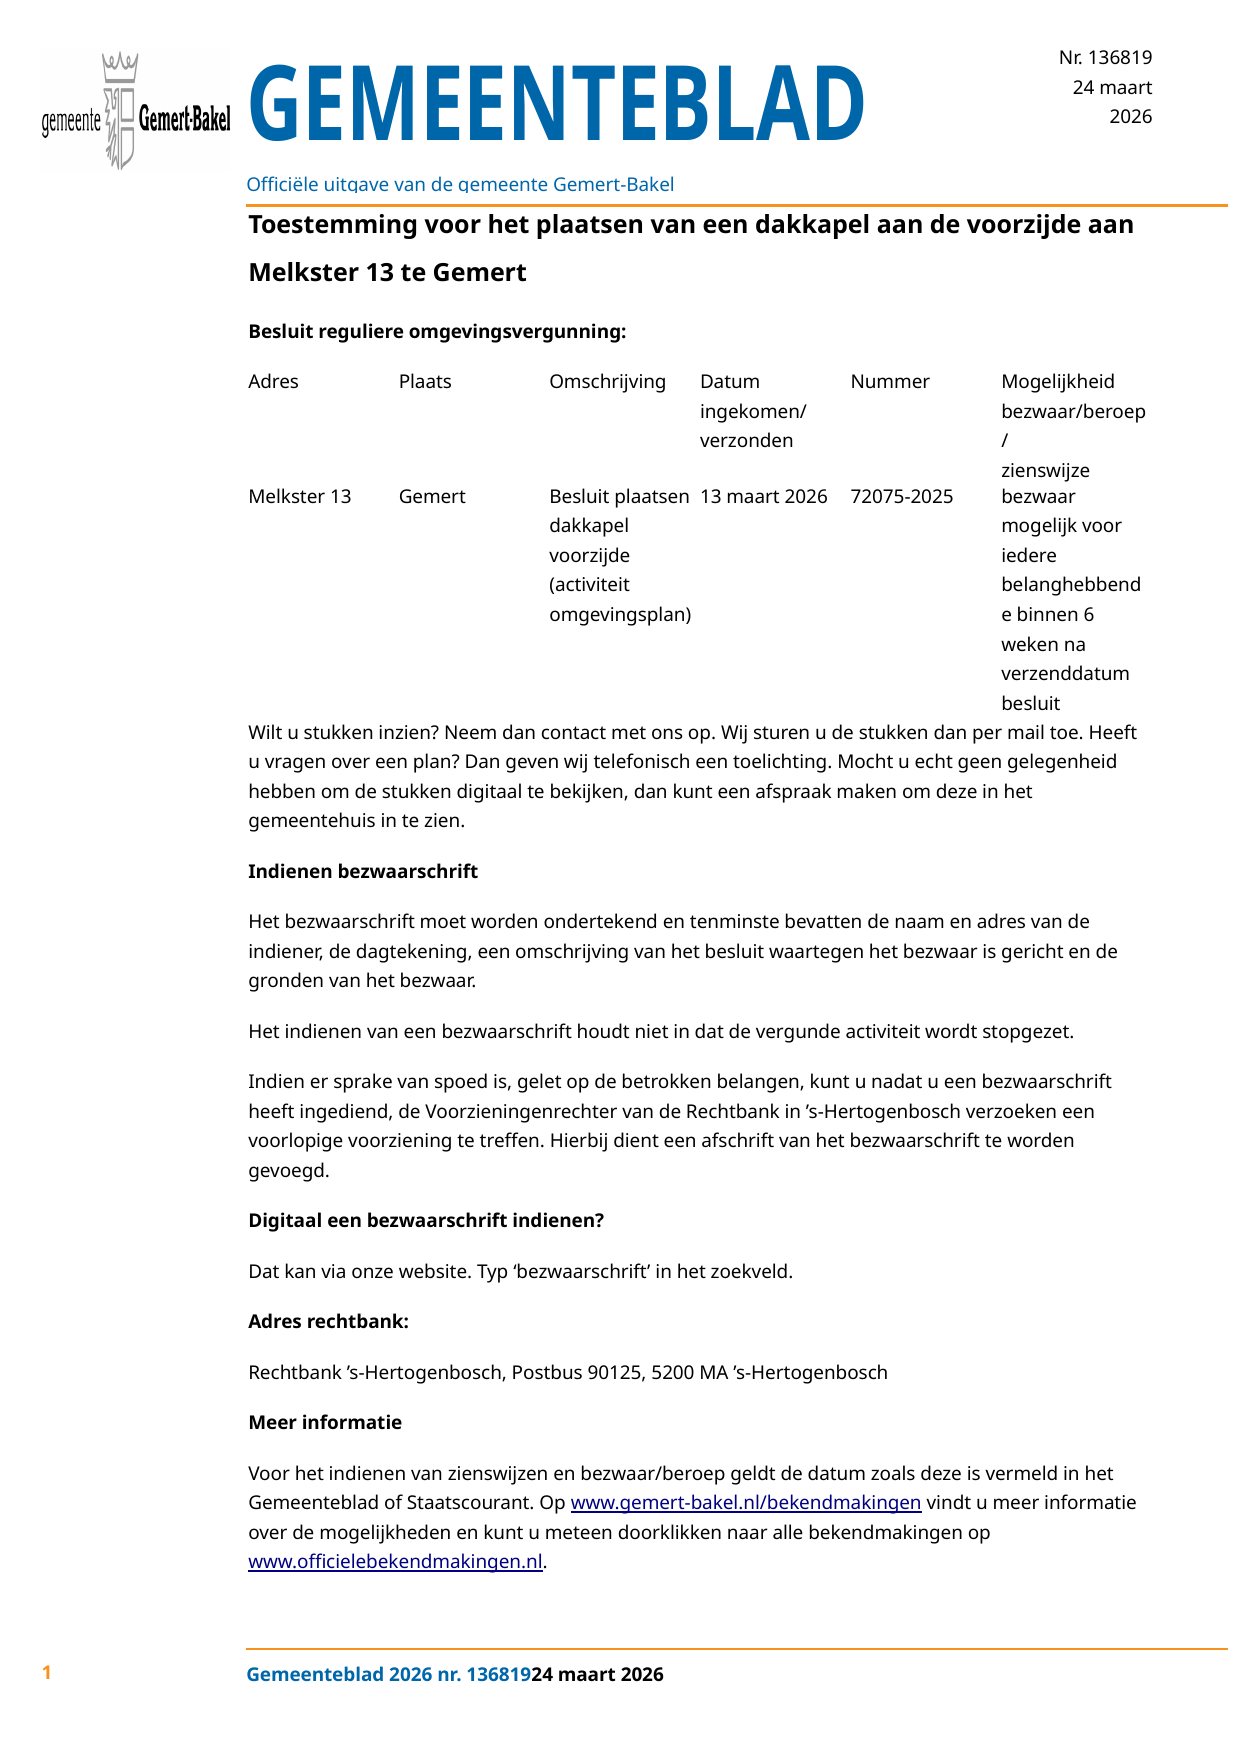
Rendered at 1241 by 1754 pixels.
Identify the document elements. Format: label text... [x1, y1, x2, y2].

table_cell bezwaar mogelijk voor iedere belanghebbende binnen 6 weken na verzenddatum besluit [1001, 483, 1152, 716]
text Toestemming voor het plaatsen van een dakkapel aan de voorzijde aan Melkster 13 te Gemert [248, 207, 1152, 288]
table_header Datum ingekomen/ verzonden [700, 369, 850, 483]
table_header Mogelijkheid bezwaar/beroep/ zienswijze [1001, 369, 1152, 483]
text Digitaal een bezwaarschrift indienen? [248, 1208, 1152, 1233]
table_header Adres [248, 369, 398, 483]
table_cell Besluit plaatsen dakkapel voorzijde (activiteit omgevingsplan) [549, 483, 700, 716]
table_header Plaats [399, 369, 549, 483]
text Besluit reguliere omgevingsvergunning: [248, 318, 1152, 344]
table_header Nummer [850, 369, 1001, 483]
table_cell Melkster 13 [248, 483, 398, 716]
text Indien er sprake van spoed is, gelet op de betrokken belangen, kunt u nadat u een bezwaarschrift heeft ingediend, de Voorzieningenrechter van de Rechtbank in ’s-Hertogenbosch verzoeken een voorlopige voorziening te treffen. Hierbij dient een afschrift van het bezwaarschrift te worden gevoegd. [248, 1068, 1152, 1183]
table_header Omschrijving [549, 369, 700, 483]
text Adres rechtbank: [248, 1308, 1152, 1334]
text Rechtbank ’s-Hertogenbosch, Postbus 90125, 5200 MA ’s-Hertogenbosch [248, 1359, 1152, 1385]
text Meer informatie [248, 1409, 1152, 1435]
picture [41, 47, 231, 172]
text Indienen bezwaarschrift [248, 858, 1152, 884]
text Dat kan via onze website. Typ ‘bezwaarschrift’ in het zoekveld. [248, 1258, 1152, 1284]
text Wilt u stukken inzien? Neem dan contact met ons op. Wij sturen u de stukken dan per mail toe. Heeft u vragen over een plan? Dan geven wij telefonisch een toelichting. Mocht u echt geen gelegenheid hebben om de stukken digitaal te bekijken, dan kunt een afspraak maken om deze in het gemeentehuis in te zien. [248, 719, 1152, 833]
text Het bezwaarschrift moet worden ondertekend en tenminste bevatten de naam en adres van de indiener, de dagtekening, een omschrijving van het besluit waartegen het bezwaar is gericht en de gronden van het bezwaar. [248, 908, 1152, 993]
table_cell 72075-2025 [850, 483, 1001, 716]
text Het indienen van een bezwaarschrift houdt niet in dat de vergunde activiteit wordt stopgezet. [248, 1018, 1152, 1044]
table_cell 13 maart 2026 [700, 483, 850, 716]
text Voor het indienen van zienswijzen en bezwaar/beroep geldt de datum zoals deze is vermeld in het Gemeenteblad of Staatscourant. Op www.gemert-bakel.nl/bekendmakingen vindt u meer informatie over de mogelijkheden en kunt u meteen doorklikken naar alle bekendmakingen op www.officielebekendmakingen.nl. [248, 1460, 1152, 1574]
table_cell Gemert [399, 483, 549, 716]
